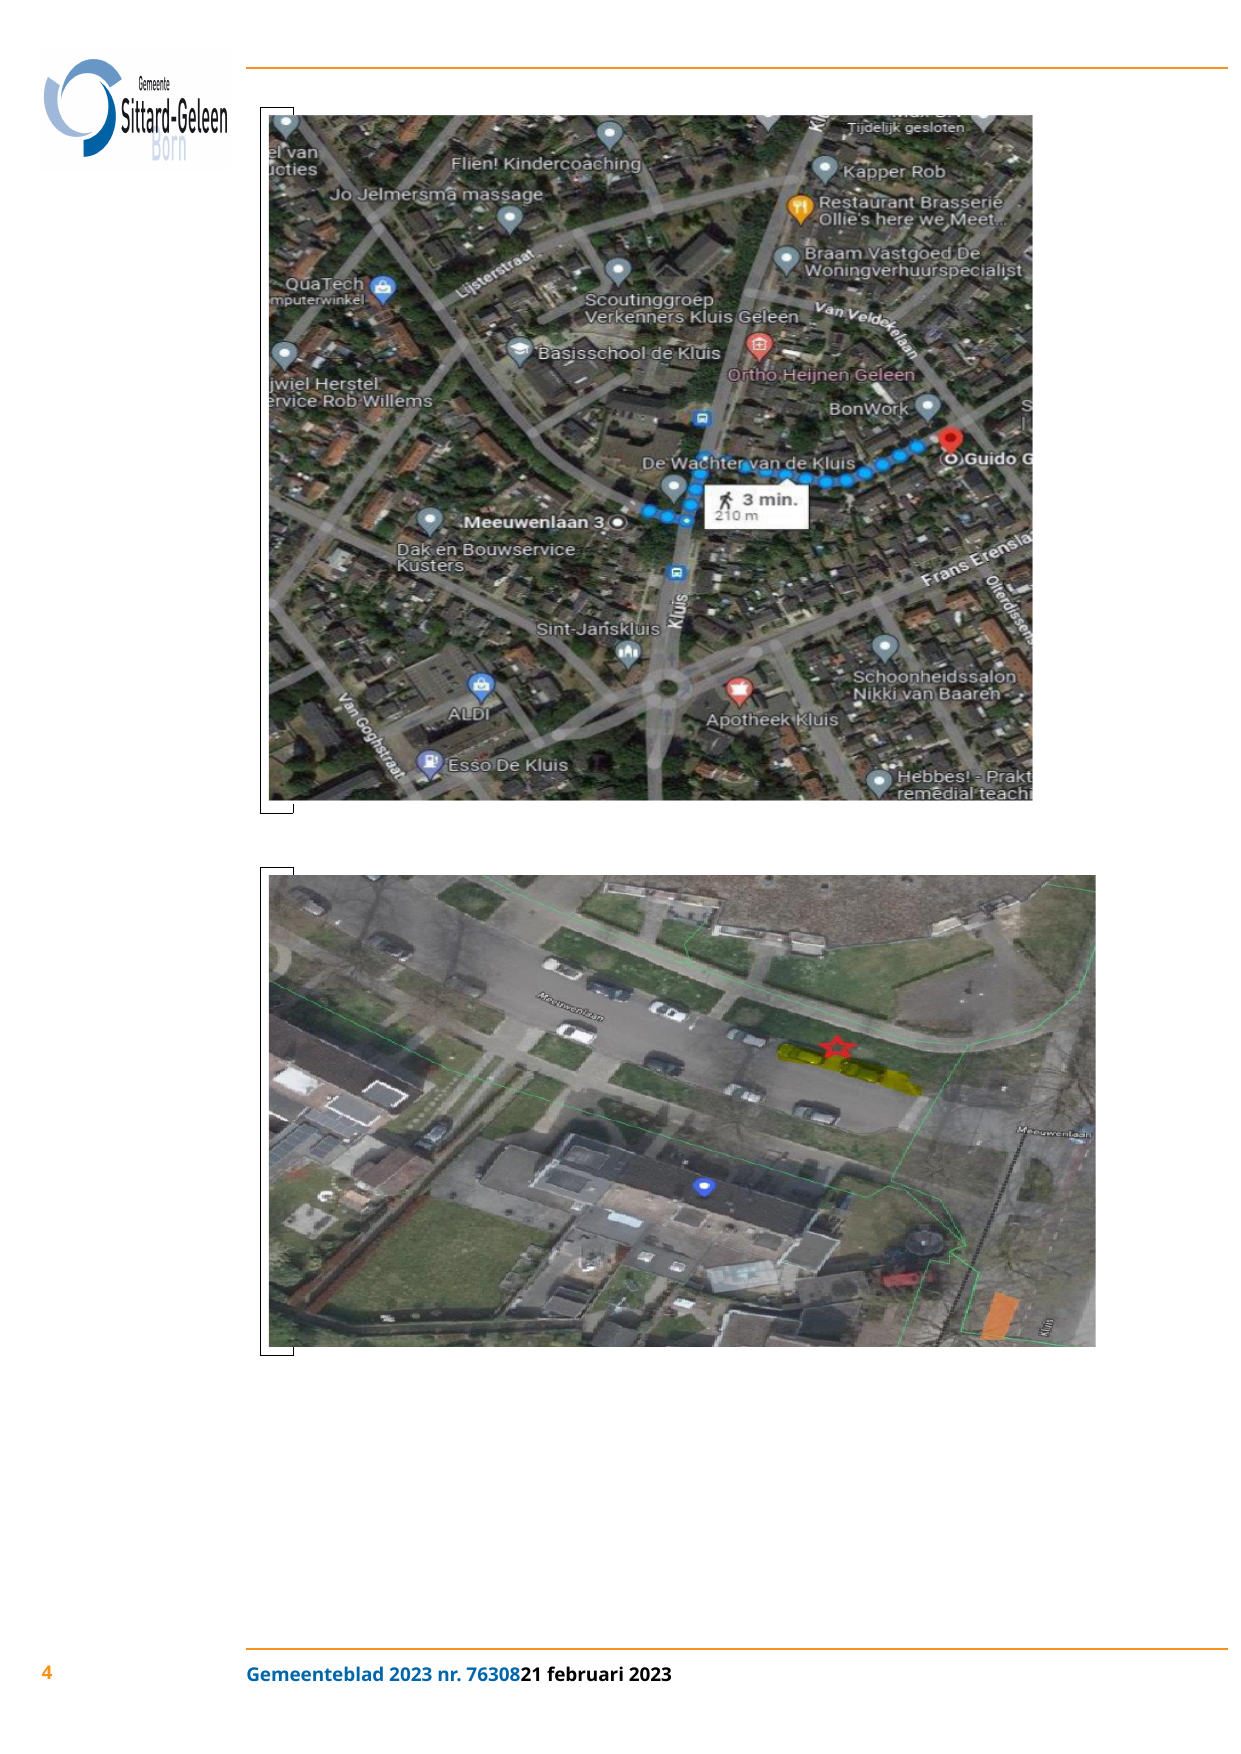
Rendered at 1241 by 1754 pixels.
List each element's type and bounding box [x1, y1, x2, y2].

picture [41, 47, 231, 172]
picture [268, 115, 1173, 804]
picture [268, 875, 1096, 1347]
